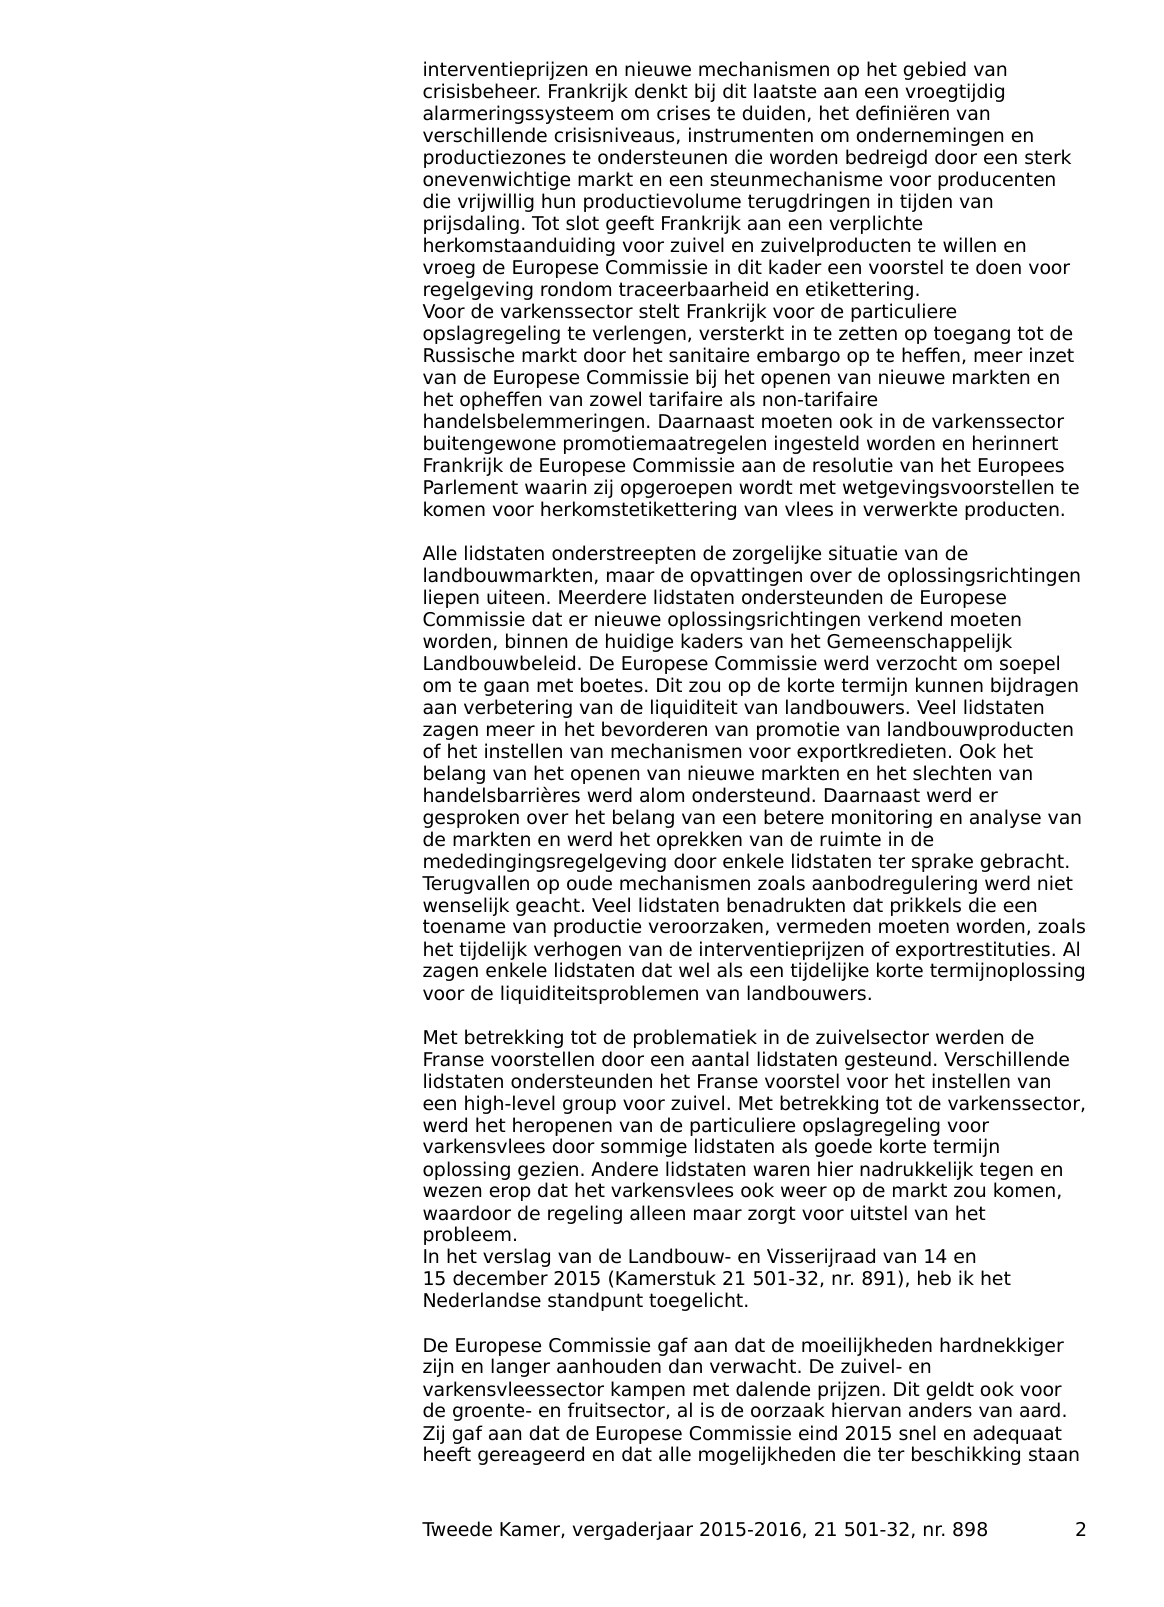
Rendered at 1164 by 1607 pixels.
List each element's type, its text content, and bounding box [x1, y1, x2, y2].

text De Europese Commissie gaf aan dat de moeilijkheden hardnekkiger zijn en langer aanhouden dan verwacht. De zuivel- en varkensvleessector kampen met dalende prijzen. Dit geldt ook voor de groente- en fruitsector, al is de oorzaak hiervan anders van aard. Zij gaf aan dat de Europese Commissie eind 2015 snel en adequaat heeft gereageerd en dat alle mogelijkheden die ter beschikking staan [422, 1334, 1087, 1466]
text Voor de varkenssector stelt Frankrijk voor de particuliere opslagregeling te verlengen, versterkt in te zetten op toegang tot de Russische markt door het sanitaire embargo op te heffen, meer inzet van de Europese Commissie bij het openen van nieuwe markten en het opheffen van zowel tarifaire als non-tarifaire handelsbelemmeringen. Daarnaast moeten ook in de varkenssector buitengewone promotiemaatregelen ingesteld worden en herinnert Frankrijk de Europese Commissie aan de resolutie van het Europees Parlement waarin zij opgeroepen wordt met wetgevingsvoorstellen te komen voor herkomstetikettering van vlees in verwerkte producten. [422, 301, 1087, 521]
text Terugvallen op oude mechanismen zoals aanbodregulering werd niet wenselijk geacht. Veel lidstaten benadrukten dat prikkels die een toename van productie veroorzaken, vermeden moeten worden, zoals het tijdelijk verhogen van de interventieprijzen of exportrestituties. Al zagen enkele lidstaten dat wel als een tijdelijke korte termijnoplossing voor de liquiditeitsproblemen van landbouwers. [422, 872, 1087, 1004]
text interventieprijzen en nieuwe mechanismen op het gebied van crisisbeheer. Frankrijk denkt bij dit laatste aan een vroegtijdig alarmeringssysteem om crises te duiden, het definiëren van verschillende crisisniveaus, instrumenten om ondernemingen en productiezones te ondersteunen die worden bedreigd door een sterk onevenwichtige markt en een steunmechanisme voor producenten die vrijwillig hun productievolume terugdringen in tijden van prijsdaling. Tot slot geeft Frankrijk aan een verplichte herkomstaanduiding voor zuivel en zuivelproducten te willen en vroeg de Europese Commissie in dit kader een voorstel te doen voor regelgeving rondom traceerbaarheid en etikettering. [422, 59, 1087, 301]
text Met betrekking tot de problematiek in de zuivelsector werden de Franse voorstellen door een aantal lidstaten gesteund. Verschillende lidstaten ondersteunden het Franse voorstel voor het instellen van een high-level group voor zuivel. Met betrekking tot de varkenssector, werd het heropenen van de particuliere opslagregeling voor varkensvlees door sommige lidstaten als goede korte termijn oplossing gezien. Andere lidstaten waren hier nadrukkelijk tegen en wezen erop dat het varkensvlees ook weer op de markt zou komen, waardoor de regeling alleen maar zorgt voor uitstel van het probleem. [422, 1027, 1087, 1246]
text In het verslag van de Landbouw- en Visserijraad van 14 en 15 december 2015 (Kamerstuk 21 501-32, nr. 891), heb ik het Nederlandse standpunt toegelicht. [422, 1246, 1087, 1312]
text Alle lidstaten onderstreepten de zorgelijke situatie van de landbouwmarkten, maar de opvattingen over de oplossingsrichtingen liepen uiteen. Meerdere lidstaten ondersteunden de Europese Commissie dat er nieuwe oplossingsrichtingen verkend moeten worden, binnen de huidige kaders van het Gemeenschappelijk Landbouwbeleid. De Europese Commissie werd verzocht om soepel om te gaan met boetes. Dit zou op de korte termijn kunnen bijdragen aan verbetering van de liquiditeit van landbouwers. Veel lidstaten zagen meer in het bevorderen van promotie van landbouwproducten of het instellen van mechanismen voor exportkredieten. Ook het belang van het openen van nieuwe markten en het slechten van handelsbarrières werd alom ondersteund. Daarnaast werd er gesproken over het belang van een betere monitoring en analyse van de markten en werd het oprekken van de ruimte in de mededingingsregelgeving door enkele lidstaten ter sprake gebracht. [422, 543, 1087, 872]
